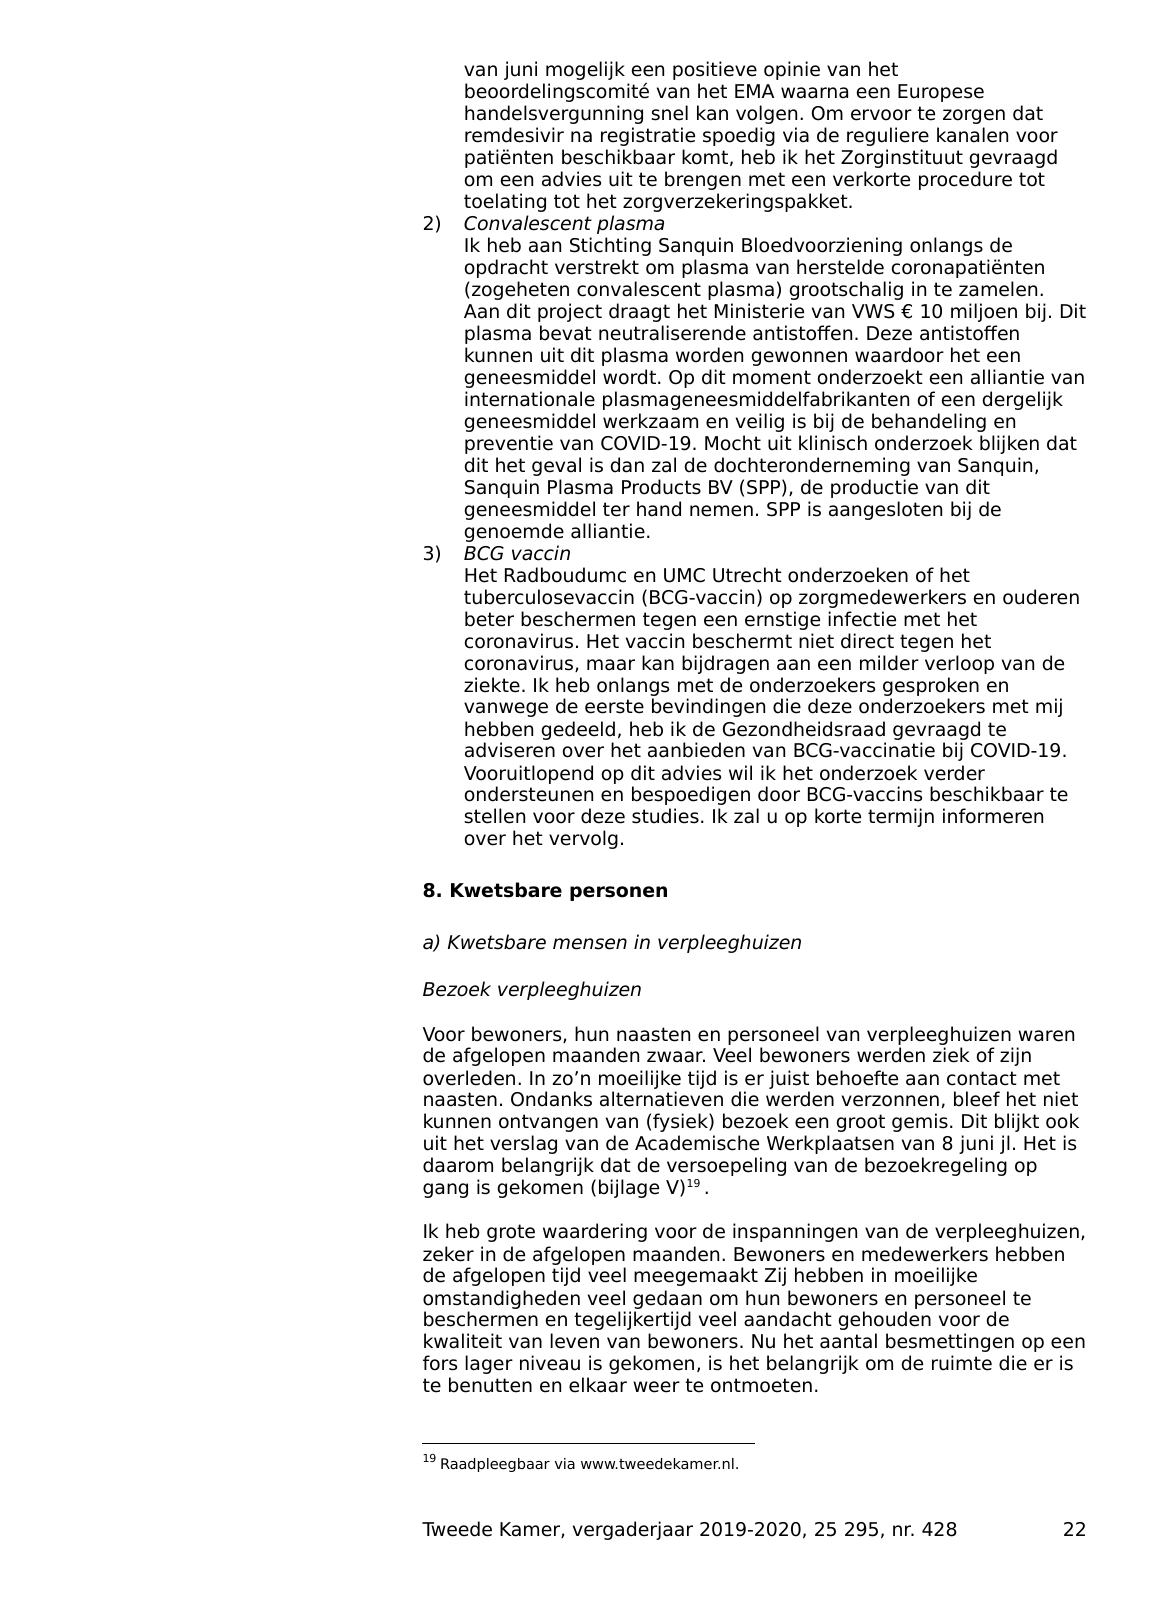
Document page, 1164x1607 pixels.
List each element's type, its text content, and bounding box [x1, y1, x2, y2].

text Raadpleegbaar via www.tweedekamer.nl. [422, 1452, 1087, 1474]
text Voor bewoners, hun naasten en personeel van verpleeghuizen waren de afgelopen maanden zwaar. Veel bewoners werden ziek of zijn overleden. In zo’n moeilijke tijd is er juist behoefte aan contact met naasten. Ondanks alternatieven die werden verzonnen, bleef het niet kunnen ontvangen van (fysiek) bezoek een groot gemis. Dit blijkt ook uit het verslag van de Academische Werkplaatsen van 8 juni jl. Het is daarom belangrijk dat de versoepeling van de bezoekregeling op gang is gekomen (bijlage V). [422, 1023, 1087, 1199]
text Het Radboudumc en UMC Utrecht onderzoeken of het tuberculosevaccin (BCG-vaccin) op zorgmedewerkers en ouderen beter beschermen tegen een ernstige infectie met het coronavirus. Het vaccin beschermt niet direct tegen het coronavirus, maar kan bijdragen aan een milder verloop van de ziekte. Ik heb onlangs met de onderzoekers gesproken en vanwege de eerste bevindingen die deze onderzoekers met mij hebben gedeeld, heb ik de Gezondheidsraad gevraagd te adviseren over het aanbieden van BCG-vaccinatie bij COVID-19. Vooruitlopend op dit advies wil ik het onderzoek verder ondersteunen en bespoedigen door BCG-vaccins beschikbaar te stellen voor deze studies. Ik zal u op korte termijn informeren over het vervolg. [464, 564, 1087, 850]
text van juni mogelijk een positieve opinie van het beoordelingscomité van het EMA waarna een Europese handelsvergunning snel kan volgen. Om ervoor te zorgen dat remdesivir na registratie spoedig via de reguliere kanalen voor patiënten beschikbaar komt, heb ik het Zorginstituut gevraagd om een advies uit te brengen met een verkorte procedure tot toelating tot het zorgverzekeringspakket. [464, 59, 1087, 213]
text 3) BCG vaccin [422, 543, 1087, 564]
text Ik heb aan Stichting Sanquin Bloedvoorziening onlangs de opdracht verstrekt om plasma van herstelde coronapatiënten (zogeheten convalescent plasma) grootschalig in te zamelen. Aan dit project draagt het Ministerie van VWS € 10 miljoen bij. Dit plasma bevat neutraliserende antistoffen. Deze antistoffen kunnen uit dit plasma worden gewonnen waardoor het een geneesmiddel wordt. Op dit moment onderzoekt een alliantie van internationale plasmageneesmiddelfabrikanten of een dergelijk geneesmiddel werkzaam en veilig is bij de behandeling en preventie van COVID-19. Mocht uit klinisch onderzoek blijken dat dit het geval is dan zal de dochteronderneming van Sanquin, Sanquin Plasma Products BV (SPP), de productie van dit geneesmiddel ter hand nemen. SPP is aangesloten bij de genoemde alliantie. [464, 235, 1087, 543]
text 2) Convalescent plasma [422, 213, 1087, 235]
subtitle 8. Kwetsbare personen [422, 880, 1087, 902]
subtitle Bezoek verpleeghuizen [422, 979, 1087, 1001]
subtitle a) Kwetsbare mensen in verpleeghuizen [422, 932, 1087, 954]
text Ik heb grote waardering voor de inspanningen van de verpleeghuizen, zeker in de afgelopen maanden. Bewoners en medewerkers hebben de afgelopen tijd veel meegemaakt Zij hebben in moeilijke omstandigheden veel gedaan om hun bewoners en personeel te beschermen en tegelijkertijd veel aandacht gehouden voor de kwaliteit van leven van bewoners. Nu het aantal besmettingen op een fors lager niveau is gekomen, is het belangrijk om de ruimte die er is te benutten en elkaar weer te ontmoeten. [422, 1221, 1087, 1397]
